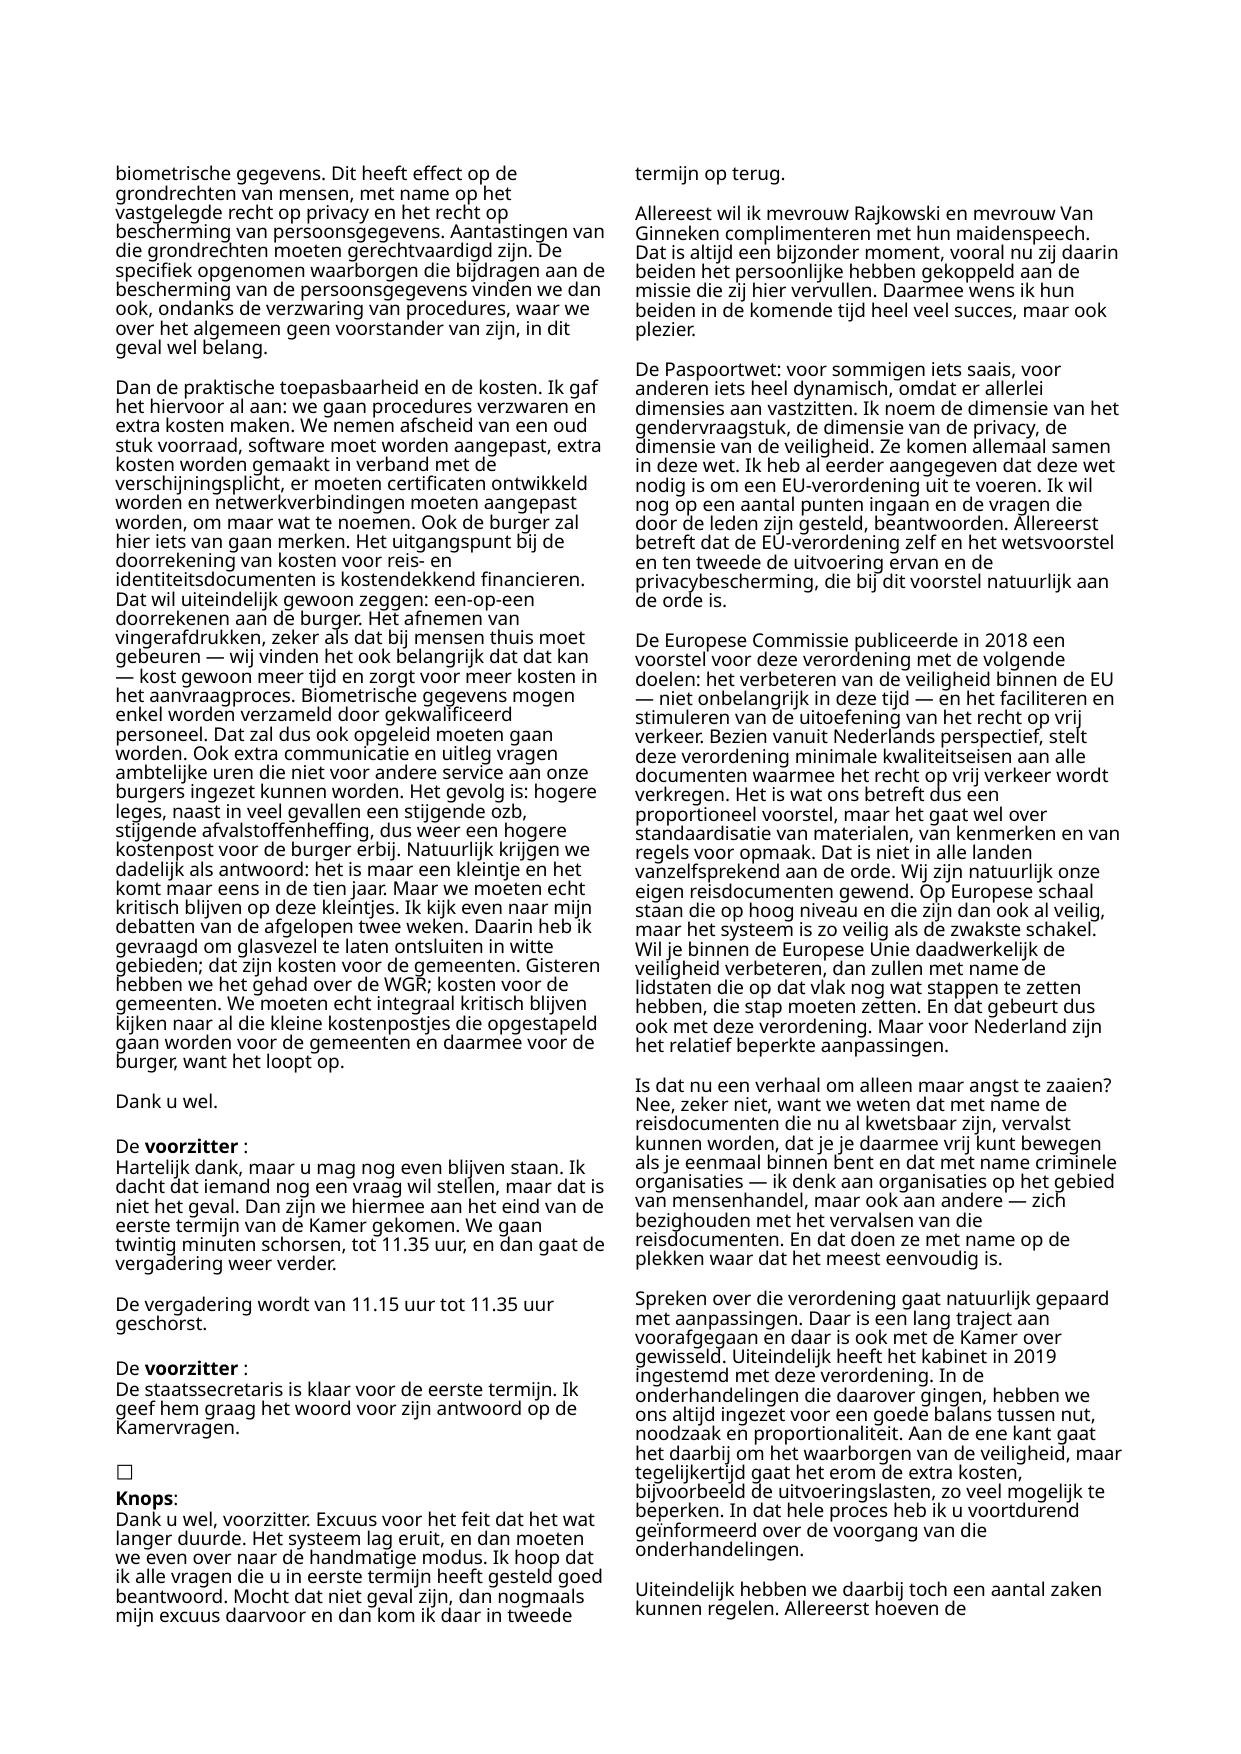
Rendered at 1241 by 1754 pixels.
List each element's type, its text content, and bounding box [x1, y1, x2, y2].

text Dan de praktische toepasbaarheid en de kosten. Ik gaf het hiervoor al aan: we gaan procedures verzwaren en extra kosten maken. We nemen afscheid van een oud stuk voorraad, software moet worden aangepast, extra kosten worden gemaakt in verband met de verschijningsplicht, er moeten certificaten ontwikkeld worden en netwerkverbindingen moeten aangepast worden, om maar wat te noemen. Ook de burger zal hier iets van gaan merken. Het uitgangspunt bij de doorrekening van kosten voor reis- en identiteitsdocumenten is kostendekkend financieren. Dat wil uiteindelijk gewoon zeggen: een-op-een doorrekenen aan de burger. Het afnemen van vingerafdrukken, zeker als dat bij mensen thuis moet gebeuren — wij vinden het ook belangrijk dat dat kan — kost gewoon meer tijd en zorgt voor meer kosten in het aanvraagproces. Biometrische gegevens mogen enkel worden verzameld door gekwalificeerd personeel. Dat zal dus ook opgeleid moeten gaan worden. Ook extra communicatie en uitleg vragen ambtelijke uren die niet voor andere service aan onze burgers ingezet kunnen worden. Het gevolg is: hogere leges, naast in veel gevallen een stijgende ozb, stijgende afvalstoffenheffing, dus weer een hogere kostenpost voor de burger erbij. Natuurlijk krijgen we dadelijk als antwoord: het is maar een kleintje en het komt maar eens in de tien jaar. Maar we moeten echt kritisch blijven op deze kleintjes. Ik kijk even naar mijn debatten van de afgelopen twee weken. Daarin heb ik gevraagd om glasvezel te laten ontsluiten in witte gebieden; dat zijn kosten voor de gemeenten. Gisteren hebben we het gehad over de WGR; kosten voor de gemeenten. We moeten echt integraal kritisch blijven kijken naar al die kleine kostenpostjes die opgestapeld gaan worden voor de gemeenten en daarmee voor de burger, want het loopt op. [115, 379, 605, 1072]
text De voorzitter : [115, 1355, 605, 1381]
text Hartelijk dank, maar u mag nog even blijven staan. Ik dacht dat iemand nog een vraag wil stellen, maar dat is niet het geval. Dan zijn we hiermee aan het eind van de eerste termijn van de Kamer gekomen. We gaan twintig minuten schorsen, tot 11.35 uur, en dan gaat de vergadering weer verder. [115, 1159, 605, 1275]
text Uiteindelijk hebben we daarbij toch een aantal zaken kunnen regelen. Allereerst hoeven de [635, 1581, 1125, 1619]
text Knops: [115, 1485, 605, 1511]
text De voorzitter : [115, 1133, 605, 1159]
text Is dat nu een verhaal om alleen maar angst te zaaien? Nee, zeker niet, want we weten dat met name de reisdocumenten die nu al kwetsbaar zijn, vervalst kunnen worden, dat je je daarmee vrij kunt bewegen als je eenmaal binnen bent en dat met name criminele organisaties — ik denk aan organisaties op het gebied van mensenhandel, maar ook aan andere — zich bezighouden met het vervalsen van die reisdocumenten. En dat doen ze met name op de plekken waar dat het meest eenvoudig is. [635, 1077, 1125, 1269]
text termijn op terug. [635, 165, 1125, 184]
text Dank u wel. [115, 1093, 605, 1112]
text De Paspoortwet: voor sommigen iets saais, voor anderen iets heel dynamisch, omdat er allerlei dimensies aan vastzitten. Ik noem de dimensie van het gendervraagstuk, de dimensie van de privacy, de dimensie van de veiligheid. Ze komen allemaal samen in deze wet. Ik heb al eerder aangegeven dat deze wet nodig is om een EU-verordening uit te voeren. Ik wil nog op een aantal punten ingaan en de vragen die door de leden zijn gesteld, beantwoorden. Allereerst betreft dat de EU-verordening zelf en het wetsvoorstel en ten tweede de uitvoering ervan en de privacybescherming, die bij dit voorstel natuurlijk aan de orde is. [635, 361, 1125, 611]
text De staatssecretaris is klaar voor de eerste termijn. Ik geef hem graag het woord voor zijn antwoord op de Kamervragen. [115, 1381, 605, 1438]
text Allereest wil ik mevrouw Rajkowski en mevrouw Van Ginneken complimenteren met hun maidenspeech. Dat is altijd een bijzonder moment, vooral nu zij daarin beiden het persoonlijke hebben gekoppeld aan de missie die zij hier vervullen. Daarmee wens ik hun beiden in de komende tijd heel veel succes, maar ook plezier. [635, 205, 1125, 340]
text biometrische gegevens. Dit heeft effect op de grondrechten van mensen, met name op het vastgelegde recht op privacy en het recht op bescherming van persoonsgegevens. Aantastingen van die grondrechten moeten gerechtvaardigd zijn. De specifiek opgenomen waarborgen die bijdragen aan de bescherming van de persoonsgegevens vinden we dan ook, ondanks de verzwaring van procedures, waar we over het algemeen geen voorstander van zijn, in dit geval wel belang. [115, 165, 605, 358]
text De Europese Commissie publiceerde in 2018 een voorstel voor deze verordening met de volgende doelen: het verbeteren van de veiligheid binnen de EU — niet onbelangrijk in deze tijd — en het faciliteren en stimuleren van de uitoefening van het recht op vrij verkeer. Bezien vanuit Nederlands perspectief, stelt deze verordening minimale kwaliteitseisen aan alle documenten waarmee het recht op vrij verkeer wordt verkregen. Het is wat ons betreft dus een proportioneel voorstel, maar het gaat wel over standaardisatie van materialen, van kenmerken en van regels voor opmaak. Dat is niet in alle landen vanzelfsprekend aan de orde. Wij zijn natuurlijk onze eigen reisdocumenten gewend. Op Europese schaal staan die op hoog niveau en die zijn dan ook al veilig, maar het systeem is zo veilig als de zwakste schakel. Wil je binnen de Europese Unie daadwerkelijk de veiligheid verbeteren, dan zullen met name de lidstaten die op dat vlak nog wat stappen te zetten hebben, die stap moeten zetten. En dat gebeurt dus ook met deze verordening. Maar voor Nederland zijn het relatief beperkte aanpassingen. [635, 632, 1125, 1056]
text Dank u wel, voorzitter. Excuus voor het feit dat het wat langer duurde. Het systeem lag eruit, en dan moeten we even over naar de handmatige modus. Ik hoop dat ik alle vragen die u in eerste termijn heeft gesteld goed beantwoord. Mocht dat niet geval zijn, dan nogmaals mijn excuus daarvoor en dan kom ik daar in tweede [115, 1511, 605, 1626]
text Spreken over die verordening gaat natuurlijk gepaard met aanpassingen. Daar is een lang traject aan voorafgegaan en daar is ook met de Kamer over gewisseld. Uiteindelijk heeft het kabinet in 2019 ingestemd met deze verordening. In de onderhandelingen die daarover gingen, hebben we ons altijd ingezet voor een goede balans tussen nut, noodzaak en proportionaliteit. Aan de ene kant gaat het daarbij om het waarborgen van de veiligheid, maar tegelijkertijd gaat het erom de extra kosten, bijvoorbeeld de uitvoeringslasten, zo veel mogelijk te beperken. In dat hele proces heb ik u voortdurend geïnformeerd over de voorgang van die onderhandelingen. [635, 1290, 1125, 1560]
text De vergadering wordt van 11.15 uur tot 11.35 uur geschorst. [115, 1296, 605, 1334]
text ⬜ [115, 1459, 605, 1485]
